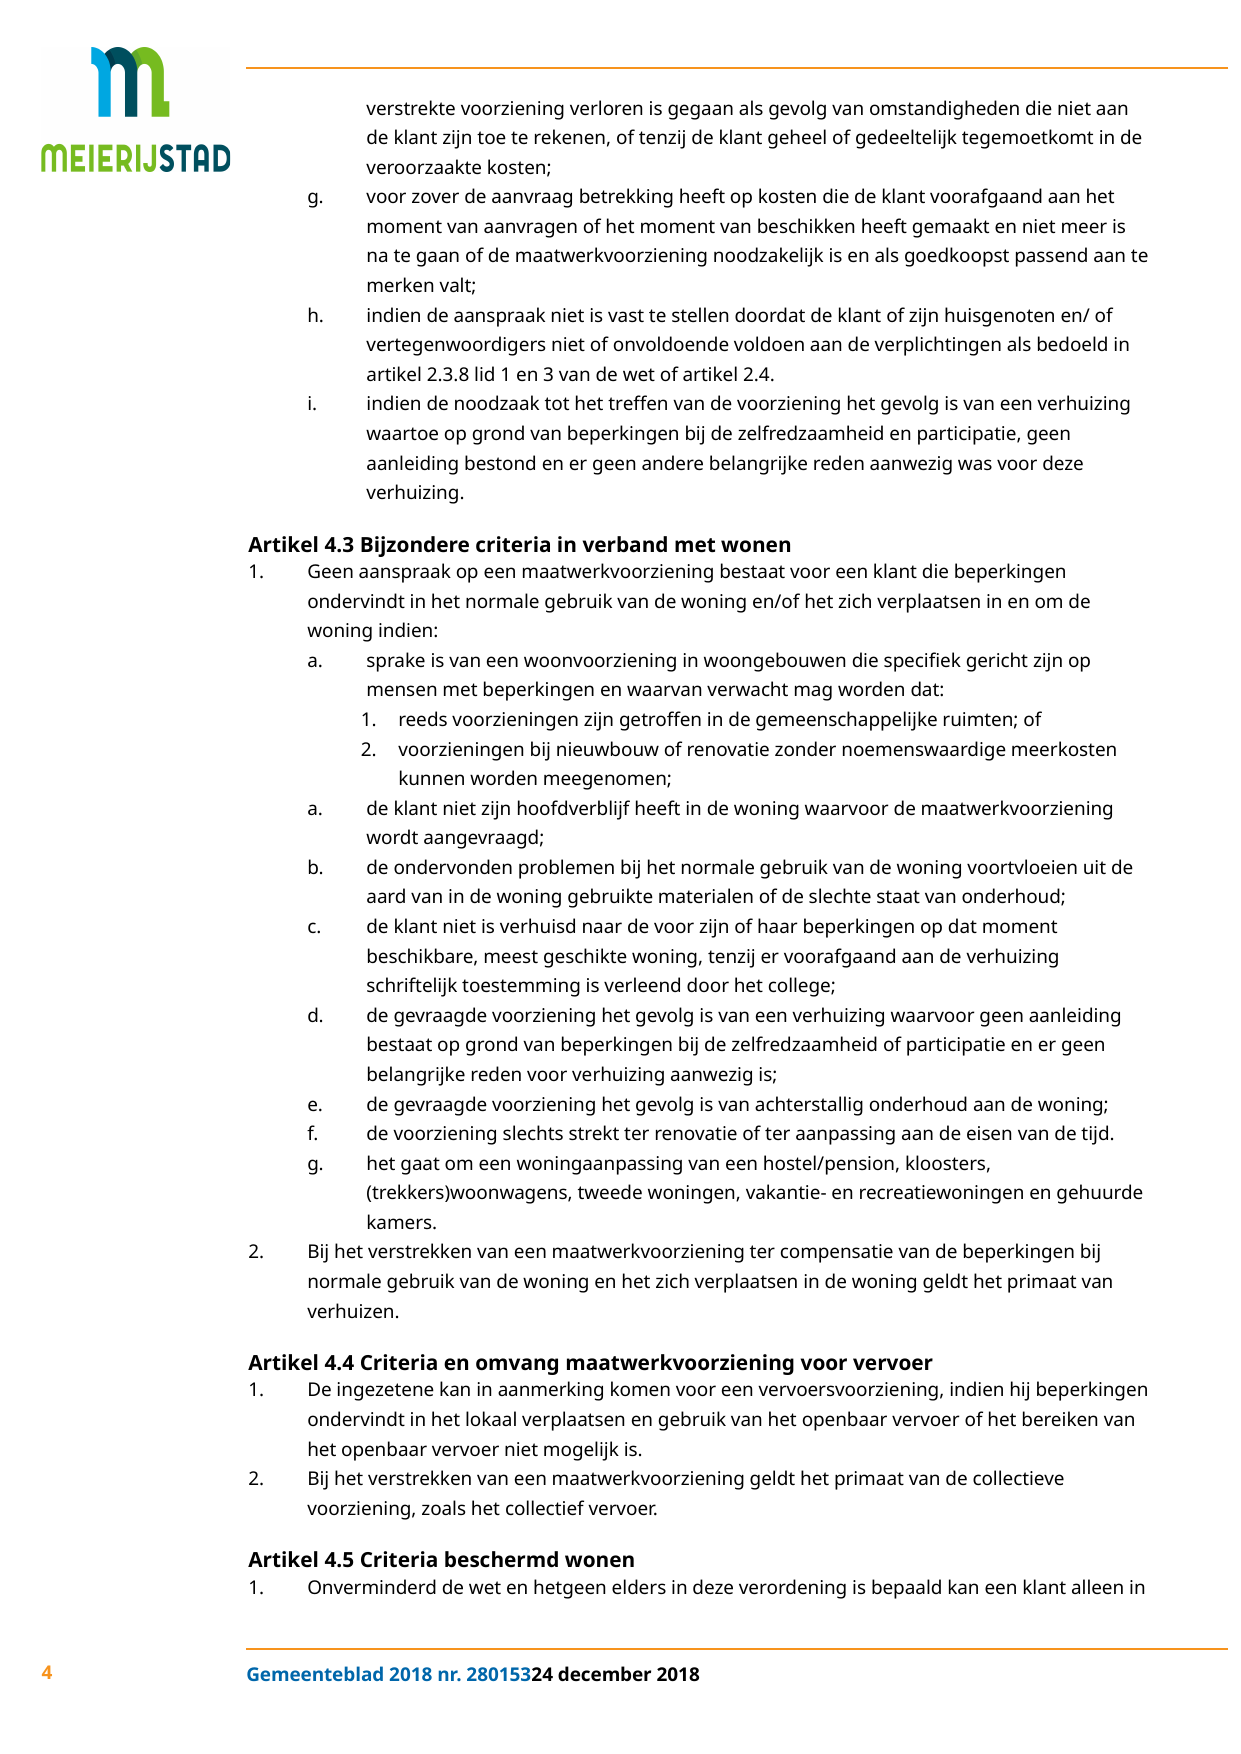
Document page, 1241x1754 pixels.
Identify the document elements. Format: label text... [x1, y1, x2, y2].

list verstrekte voorziening verloren is gegaan als gevolg van omstandigheden die niet aan de klant zijn toe te rekenen, of tenzij de klant geheel of gedeeltelijk tegemoetkomt in de veroorzaakte kosten; [307, 95, 1152, 180]
list voor zover de aanvraag betrekking heeft op kosten die de klant voorafgaand aan het moment van aanvragen of het moment van beschikken heeft gemaakt en niet meer is na te gaan of de maatwerkvoorziening noodzakelijk is en als goedkoopst passend aan te merken valt; [307, 183, 1152, 298]
text Artikel 4.5 Criteria beschermd wonen [248, 1545, 1152, 1574]
list de gevraagde voorziening het gevolg is van een verhuizing waarvoor geen aanleiding bestaat op grond van beperkingen bij de zelfredzaamheid of participatie en er geen belangrijke reden voor verhuizing aanwezig is; [307, 1002, 1152, 1087]
list de voorziening slechts strekt ter renovatie of ter aanpassing aan de eisen van de tijd. [307, 1120, 1152, 1146]
list Bij het verstrekken van een maatwerkvoorziening geldt het primaat van de collectieve voorziening, zoals het collectief vervoer. [248, 1465, 1152, 1521]
list Onverminderd de wet en hetgeen elders in deze verordening is bepaald kan een klant alleen in [248, 1574, 1152, 1599]
list voorzieningen bij nieuwbouw of renovatie zonder noemenswaardige meerkosten kunnen worden meegenomen; [361, 736, 1152, 791]
list de klant niet is verhuisd naar de voor zijn of haar beperkingen op dat moment beschikbare, meest geschikte woning, tenzij er voorafgaand aan de verhuizing schriftelijk toestemming is verleend door het college; [307, 913, 1152, 998]
list Geen aanspraak op een maatwerkvoorziening bestaat voor een klant die beperkingen ondervindt in het normale gebruik van de woning en/of het zich verplaatsen in en om de woning indien: [248, 558, 1152, 643]
list de gevraagde voorziening het gevolg is van achterstallig onderhoud aan de woning; [307, 1091, 1152, 1116]
list de ondervonden problemen bij het normale gebruik van de woning voortvloeien uit de aard van in de woning gebruikte materialen of de slechte staat van onderhoud; [307, 854, 1152, 909]
list De ingezetene kan in aanmerking komen voor een vervoersvoorziening, indien hij beperkingen ondervindt in het lokaal verplaatsen en gebruik van het openbaar vervoer of het bereiken van het openbaar vervoer niet mogelijk is. [248, 1377, 1152, 1462]
list de klant niet zijn hoofdverblijf heeft in de woning waarvoor de maatwerkvoorziening wordt aangevraagd; [307, 795, 1152, 850]
list reeds voorzieningen zijn getroffen in de gemeenschappelijke ruimten; of [361, 706, 1152, 732]
list indien de aanspraak niet is vast te stellen doordat de klant of zijn huisgenoten en/ of vertegenwoordigers niet of onvoldoende voldoen aan de verplichtingen als bedoeld in artikel 2.3.8 lid 1 en 3 van de wet of artikel 2.4. [307, 302, 1152, 387]
list het gaat om een woningaanpassing van een hostel/pension, kloosters, (trekkers)woonwagens, tweede woningen, vakantie- en recreatiewoningen en gehuurde kamers. [307, 1150, 1152, 1235]
picture [41, 47, 231, 172]
list sprake is van een woonvoorziening in woongebouwen die specifiek gericht zijn op mensen met beperkingen en waarvan verwacht mag worden dat: [307, 647, 1152, 702]
list Bij het verstrekken van een maatwerkvoorziening ter compensatie van de beperkingen bij normale gebruik van de woning en het zich verplaatsen in de woning geldt het primaat van verhuizen. [248, 1239, 1152, 1323]
list indien de noodzaak tot het treffen van de voorziening het gevolg is van een verhuizing waartoe op grond van beperkingen bij de zelfredzaamheid en participatie, geen aanleiding bestond en er geen andere belangrijke reden aanwezig was voor deze verhuizing. [307, 391, 1152, 505]
text Artikel 4.3 Bijzondere criteria in verband met wonen [248, 530, 1152, 558]
text Artikel 4.4 Criteria en omvang maatwerkvoorziening voor vervoer [248, 1348, 1152, 1377]
